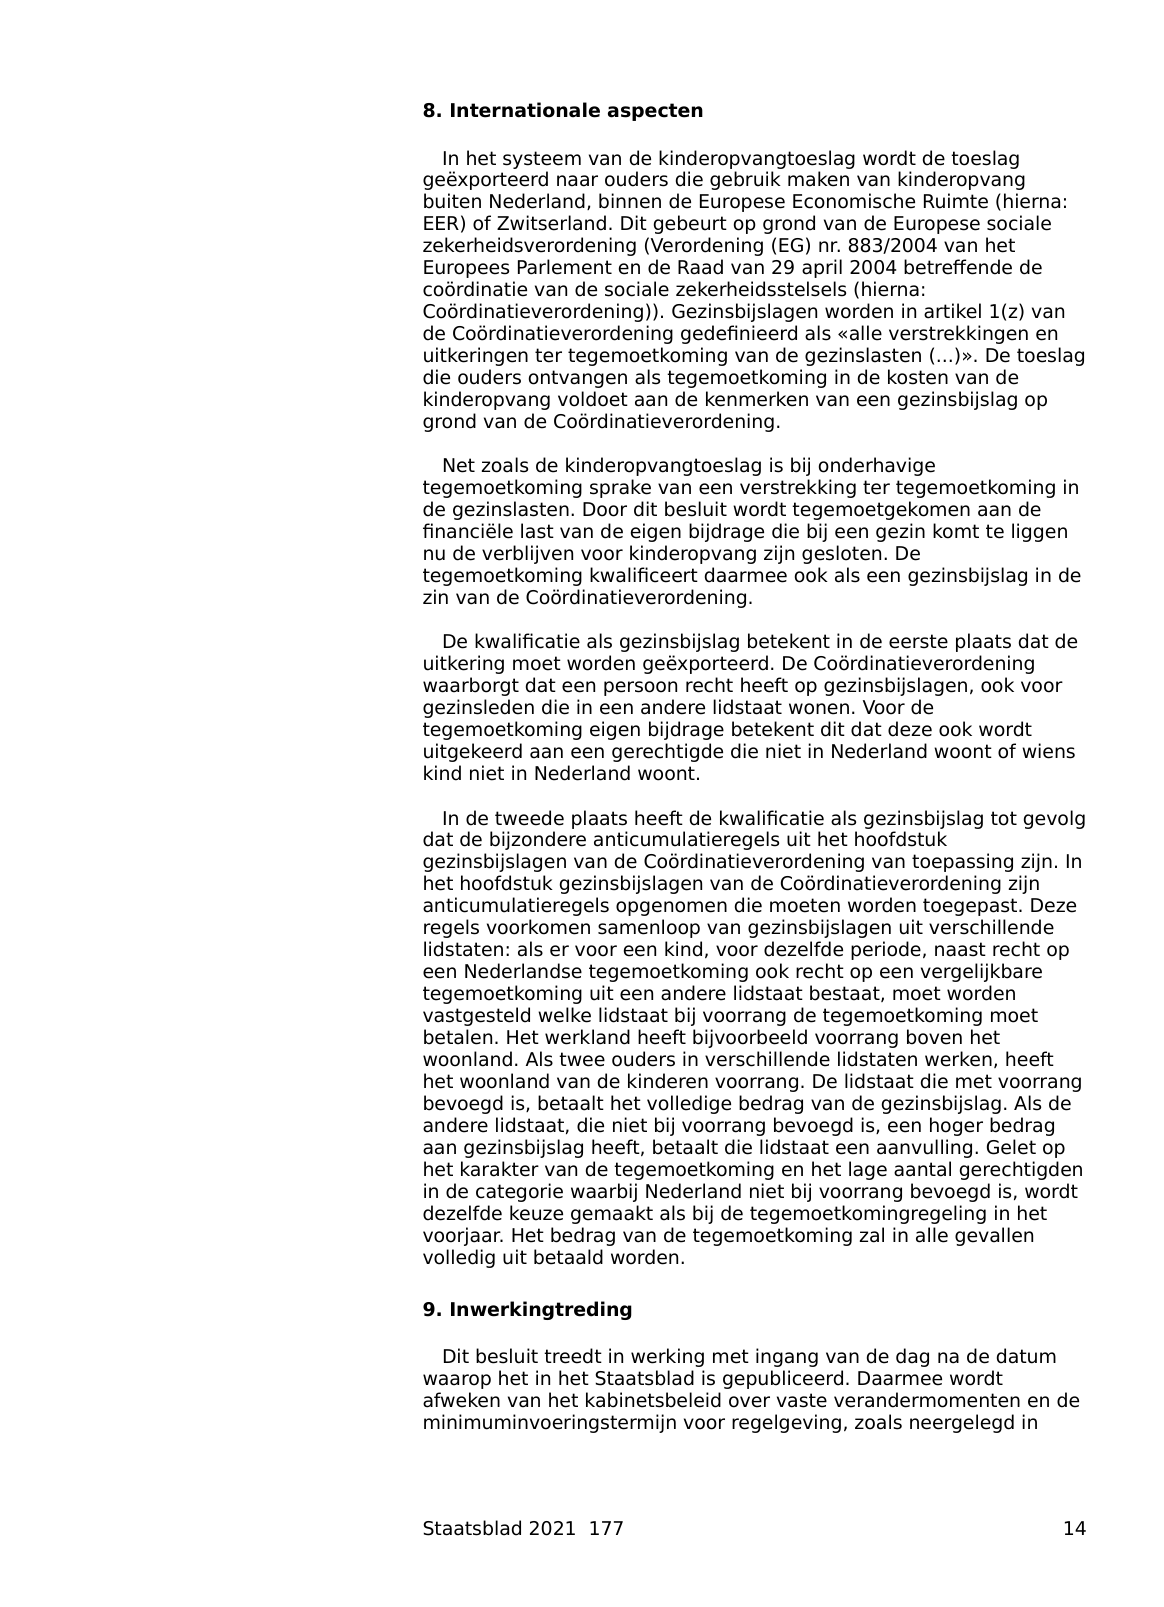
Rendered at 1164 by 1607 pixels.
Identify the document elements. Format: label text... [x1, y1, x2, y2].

text Dit besluit treedt in werking met ingang van de dag na de datum waarop het in het Staatsblad is gepubliceerd. Daarmee wordt afweken van het kabinetsbeleid over vaste verandermomenten en de minimuminvoeringstermijn voor regelgeving, zoals neergelegd in [422, 1346, 1087, 1434]
text In het systeem van de kinderopvangtoeslag wordt de toeslag geëxporteerd naar ouders die gebruik maken van kinderopvang buiten Nederland, binnen de Europese Economische Ruimte (hierna: EER) of Zwitserland. Dit gebeurt op grond van de Europese sociale zekerheidsverordening (Verordening (EG) nr. 883/2004 van het Europees Parlement en de Raad van 29 april 2004 betreffende de coördinatie van de sociale zekerheidsstelsels (hierna: Coördinatieverordening)). Gezinsbijslagen worden in artikel 1(z) van de Coördinatieverordening gedefinieerd als «alle verstrekkingen en uitkeringen ter tegemoetkoming van de gezinslasten (...)». De toeslag die ouders ontvangen als tegemoetkoming in de kosten van de kinderopvang voldoet aan de kenmerken van een gezinsbijslag op grond van de Coördinatieverordening. [422, 147, 1087, 433]
text In de tweede plaats heeft de kwalificatie als gezinsbijslag tot gevolg dat de bijzondere anticumulatieregels uit het hoofdstuk gezinsbijslagen van de Coördinatieverordening van toepassing zijn. In het hoofdstuk gezinsbijslagen van de Coördinatieverordening zijn anticumulatieregels opgenomen die moeten worden toegepast. Deze regels voorkomen samenloop van gezinsbijslagen uit verschillende lidstaten: als er voor een kind, voor dezelfde periode, naast recht op een Nederlandse tegemoetkoming ook recht op een vergelijkbare tegemoetkoming uit een andere lidstaat bestaat, moet worden vastgesteld welke lidstaat bij voorrang de tegemoetkoming moet betalen. Het werkland heeft bijvoorbeeld voorrang boven het woonland. Als twee ouders in verschillende lidstaten werken, heeft het woonland van de kinderen voorrang. De lidstaat die met voorrang bevoegd is, betaalt het volledige bedrag van de gezinsbijslag. Als de andere lidstaat, die niet bij voorrang bevoegd is, een hoger bedrag aan gezinsbijslag heeft, betaalt die lidstaat een aanvulling. Gelet op het karakter van de tegemoetkoming en het lage aantal gerechtigden in de categorie waarbij Nederland niet bij voorrang bevoegd is, wordt dezelfde keuze gemaakt als bij de tegemoetkomingregeling in het voorjaar. Het bedrag van de tegemoetkoming zal in alle gevallen volledig uit betaald worden. [422, 807, 1087, 1269]
subtitle 9. Inwerkingtreding [422, 1299, 1087, 1321]
text Net zoals de kinderopvangtoeslag is bij onderhavige tegemoetkoming sprake van een verstrekking ter tegemoetkoming in de gezinslasten. Door dit besluit wordt tegemoetgekomen aan de financiële last van de eigen bijdrage die bij een gezin komt te liggen nu de verblijven voor kinderopvang zijn gesloten. De tegemoetkoming kwalificeert daarmee ook als een gezinsbijslag in de zin van de Coördinatieverordening. [422, 455, 1087, 609]
subtitle 8. Internationale aspecten [422, 100, 1087, 122]
text De kwalificatie als gezinsbijslag betekent in de eerste plaats dat de uitkering moet worden geëxporteerd. De Coördinatieverordening waarborgt dat een persoon recht heeft op gezinsbijslagen, ook voor gezinsleden die in een andere lidstaat wonen. Voor de tegemoetkoming eigen bijdrage betekent dit dat deze ook wordt uitgekeerd aan een gerechtigde die niet in Nederland woont of wiens kind niet in Nederland woont. [422, 631, 1087, 785]
